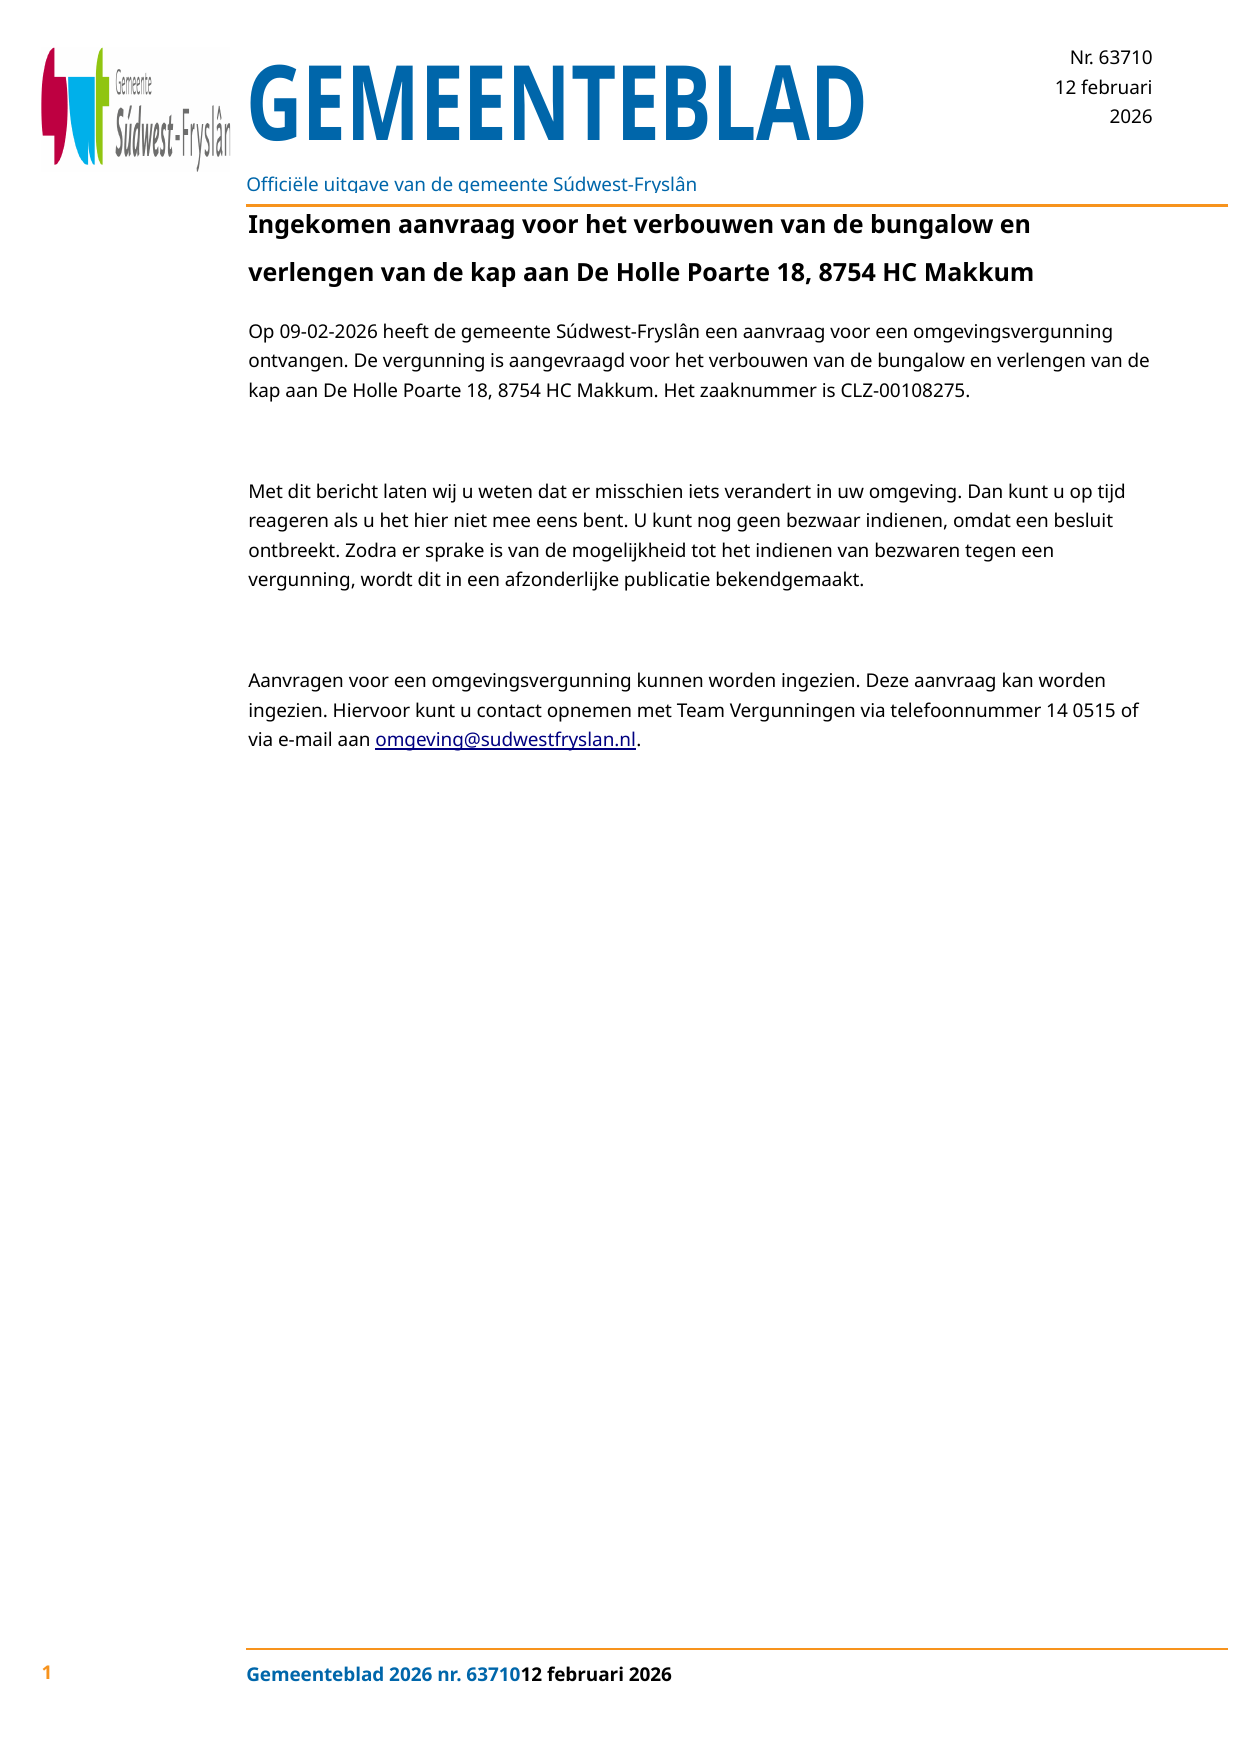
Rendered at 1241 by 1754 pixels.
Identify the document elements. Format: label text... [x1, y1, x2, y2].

picture [41, 47, 231, 172]
text Met dit bericht laten wij u weten dat er misschien iets verandert in uw omgeving. Dan kunt u op tijd reageren als u het hier niet mee eens bent. U kunt nog geen bezwaar indienen, omdat een besluit ontbreekt. Zodra er sprake is van de mogelijkheid tot het indienen van bezwaren tegen een vergunning, wordt dit in een afzonderlijke publicatie bekendgemaakt. [248, 478, 1152, 592]
text Ingekomen aanvraag voor het verbouwen van de bungalow en verlengen van de kap aan De Holle Poarte 18, 8754 HC Makkum [248, 207, 1152, 288]
text Aanvragen voor een omgevingsvergunning kunnen worden ingezien. Deze aanvraag kan worden ingezien. Hiervoor kunt u contact opnemen met Team Vergunningen via telefoonnummer 14 0515 of via e-mail aan omgeving@sudwestfryslan.nl. [248, 667, 1152, 752]
text Op 09-02-2026 heeft de gemeente Súdwest-Fryslân een aanvraag voor een omgevingsvergunning ontvangen. De vergunning is aangevraagd voor het verbouwen van de bungalow en verlengen van de kap aan De Holle Poarte 18, 8754 HC Makkum. Het zaaknummer is CLZ-00108275. [248, 318, 1152, 403]
